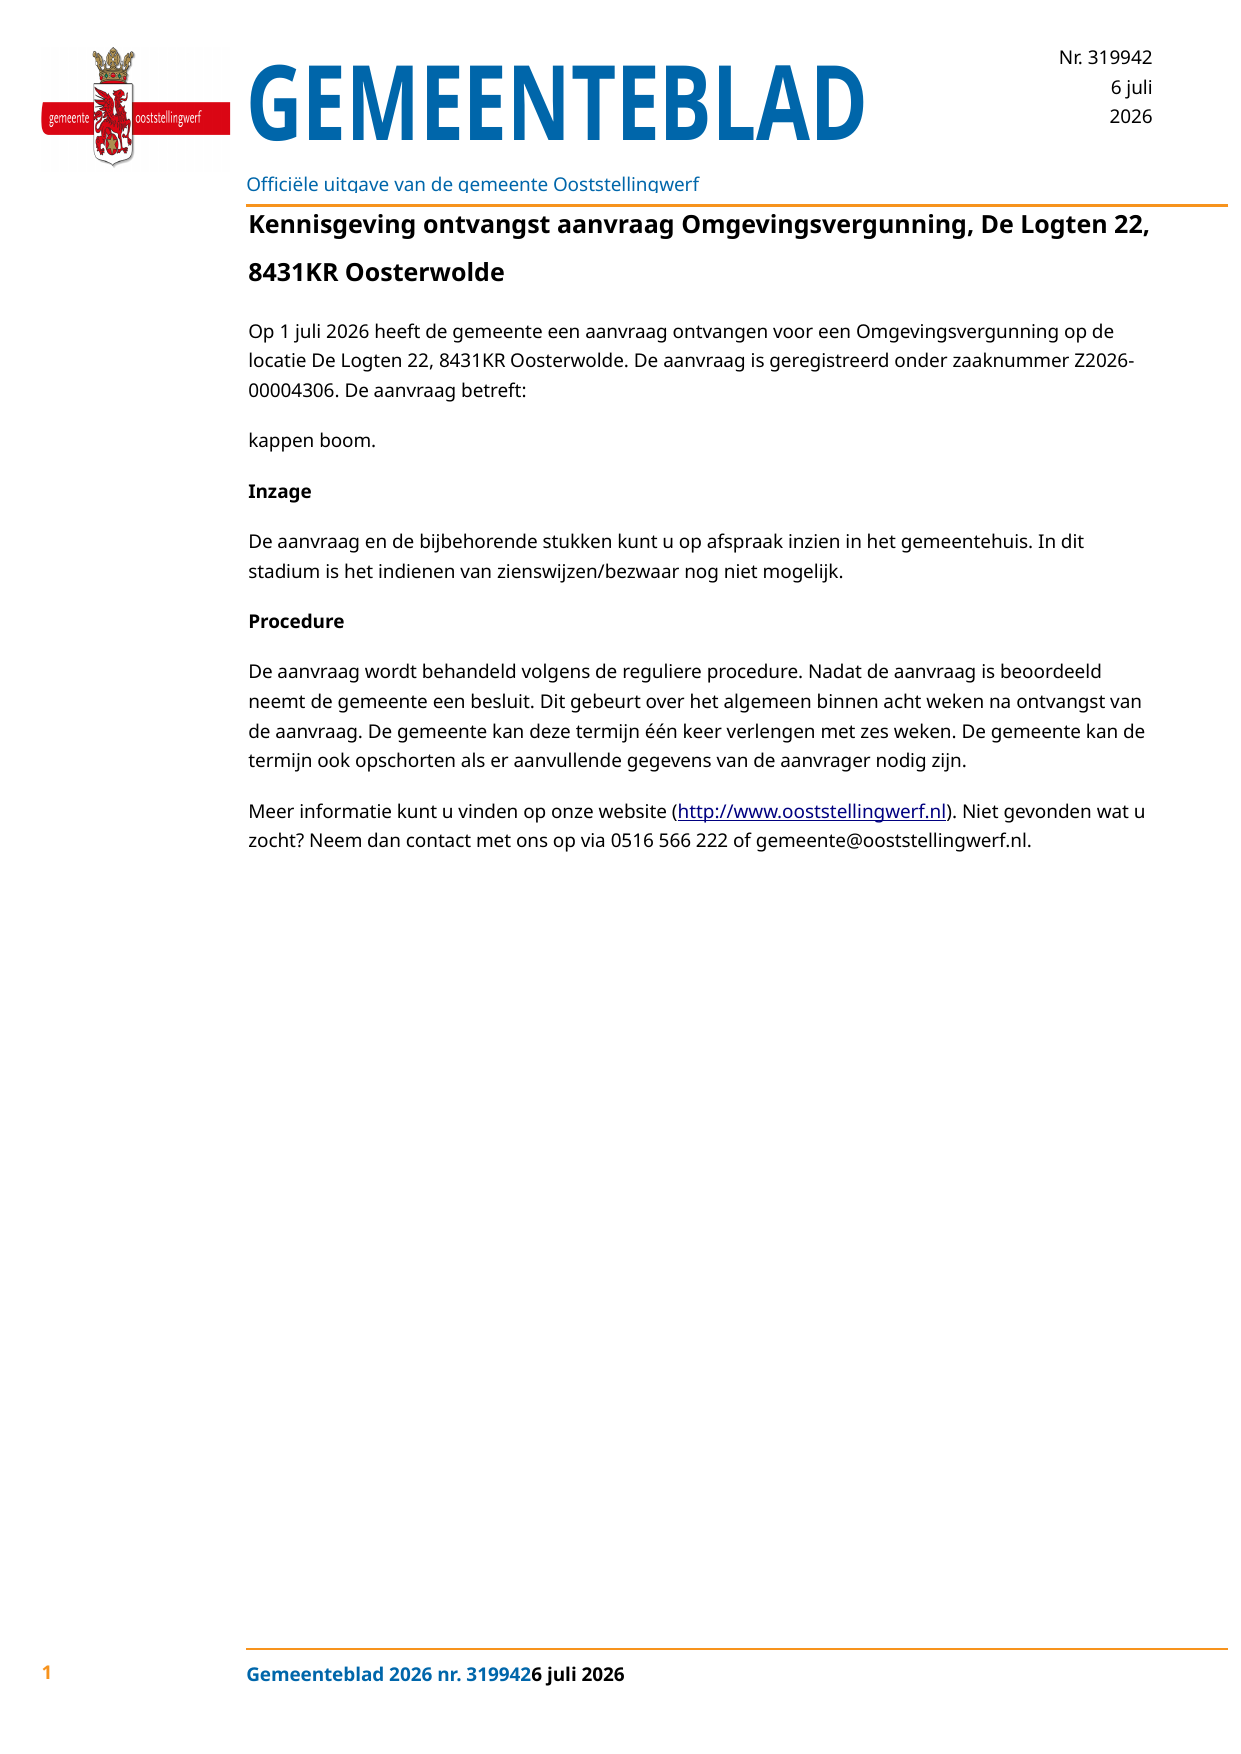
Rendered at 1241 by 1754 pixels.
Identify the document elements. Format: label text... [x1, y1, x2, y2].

text Kennisgeving ontvangst aanvraag Omgevingsvergunning, De Logten 22, 8431KR Oosterwolde [248, 207, 1152, 288]
picture [41, 47, 231, 172]
text De aanvraag wordt behandeld volgens de reguliere procedure. Nadat de aanvraag is beoordeeld neemt de gemeente een besluit. Dit gebeurt over het algemeen binnen acht weken na ontvangst van de aanvraag. De gemeente kan deze termijn één keer verlengen met zes weken. De gemeente kan de termijn ook opschorten als er aanvullende gegevens van de aanvrager nodig zijn. [248, 659, 1152, 773]
text Meer informatie kunt u vinden op onze website (http://www.ooststellingwerf.nl). Niet gevonden wat u zocht? Neem dan contact met ons op via 0516 566 222 of gemeente@ooststellingwerf.nl. [248, 798, 1152, 853]
text kappen boom. [248, 427, 1152, 453]
text Procedure [248, 608, 1152, 634]
text Inzage [248, 478, 1152, 504]
text De aanvraag en de bijbehorende stukken kunt u op afspraak inzien in het gemeentehuis. In dit stadium is het indienen van zienswijzen/bezwaar nog niet mogelijk. [248, 528, 1152, 584]
text Op 1 juli 2026 heeft de gemeente een aanvraag ontvangen voor een Omgevingsvergunning op de locatie De Logten 22, 8431KR Oosterwolde. De aanvraag is geregistreerd onder zaaknummer Z2026-00004306. De aanvraag betreft: [248, 318, 1152, 403]
